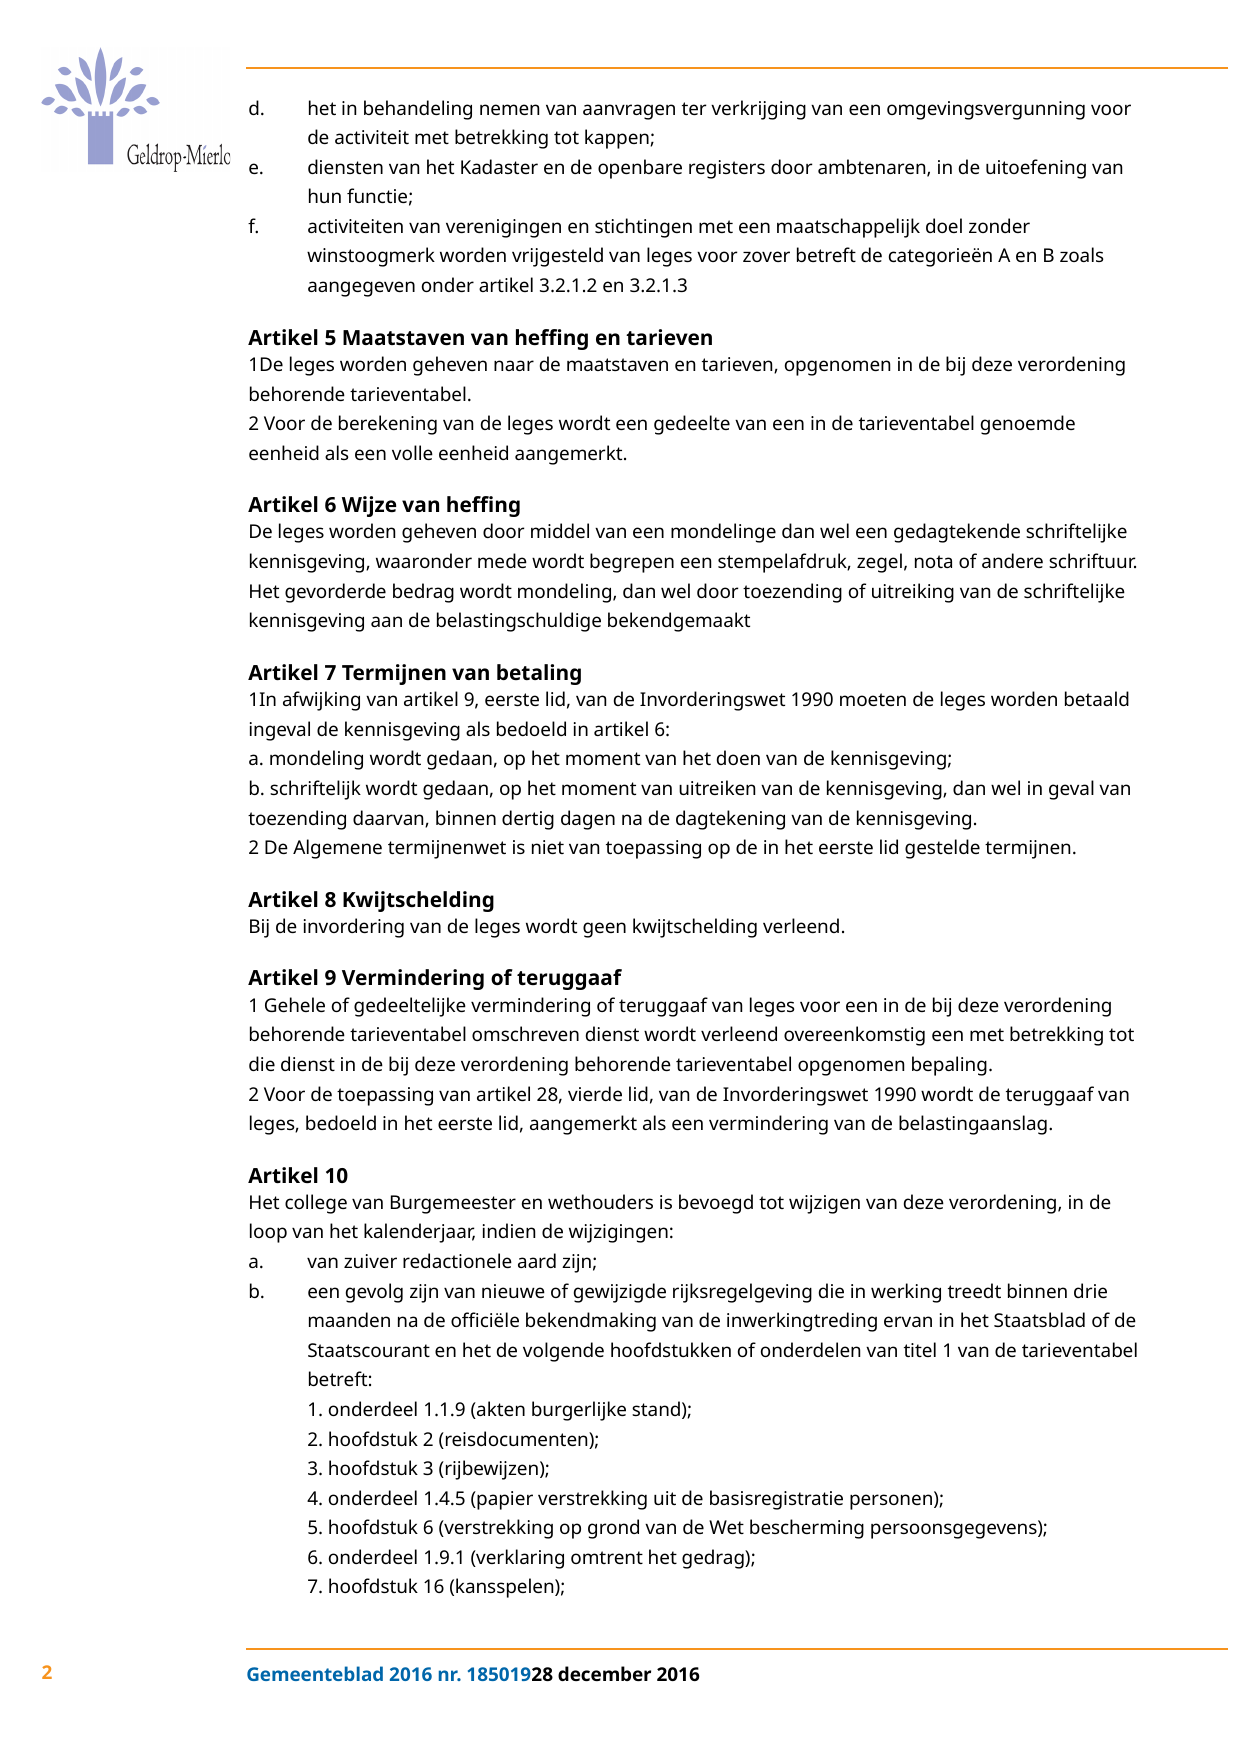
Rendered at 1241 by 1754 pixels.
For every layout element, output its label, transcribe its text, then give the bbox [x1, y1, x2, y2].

picture [41, 47, 231, 172]
text a. mondeling wordt gedaan, op het moment van het doen van de kennisgeving; [248, 746, 1152, 771]
text Het college van Burgemeester en wethouders is bevoegd tot wijzigen van deze verordening, in de loop van het kalenderjaar, indien de wijzigingen: [248, 1189, 1152, 1244]
list 2. hoofdstuk 2 (reisdocumenten); [248, 1426, 1152, 1452]
text b. schriftelijk wordt gedaan, op het moment van uitreiken van de kennisgeving, dan wel in geval van toezending daarvan, binnen dertig dagen na de dagtekening van de kennisgeving. [248, 775, 1152, 830]
list 7. hoofdstuk 16 (kansspelen); [248, 1574, 1152, 1599]
text 1De leges worden geheven naar de maatstaven en tarieven, opgenomen in de bij deze verordening behorende tarieventabel. [248, 351, 1152, 406]
text Artikel 6 Wijze van heffing [248, 490, 1152, 519]
text De leges worden geheven door middel van een mondelinge dan wel een gedagtekende schriftelijke kennisgeving, waaronder mede wordt begrepen een stempelafdruk, zegel, nota of andere schriftuur. [248, 519, 1152, 574]
text Het gevorderde bedrag wordt mondeling, dan wel door toezending of uitreiking van de schriftelijke kennisgeving aan de belastingschuldige bekendgemaakt [248, 578, 1152, 633]
list 3. hoofdstuk 3 (rijbewijzen); [248, 1455, 1152, 1481]
list 4. onderdeel 1.4.5 (papier verstrekking uit de basisregistratie personen); [248, 1485, 1152, 1511]
list activiteiten van verenigingen en stichtingen met een maatschappelijk doel zonder winstoogmerk worden vrijgesteld van leges voor zover betreft de categorieën A en B zoals aangegeven onder artikel 3.2.1.2 en 3.2.1.3 [248, 213, 1152, 298]
list het in behandeling nemen van aanvragen ter verkrijging van een omgevingsvergunning voor de activiteit met betrekking tot kappen; [248, 95, 1152, 150]
text Artikel 8 Kwijtschelding [248, 885, 1152, 913]
list 6. onderdeel 1.9.1 (verklaring omtrent het gedrag); [248, 1544, 1152, 1570]
list 1. onderdeel 1.1.9 (akten burgerlijke stand); [248, 1396, 1152, 1422]
text 2 De Algemene termijnenwet is niet van toepassing op de in het eerste lid gestelde termijnen. [248, 834, 1152, 860]
list van zuiver redactionele aard zijn; [248, 1248, 1152, 1274]
list 5. hoofdstuk 6 (verstrekking op grond van de Wet bescherming persoonsgegevens); [248, 1514, 1152, 1540]
text 1In afwijking van artikel 9, eerste lid, van de Invorderingswet 1990 moeten de leges worden betaald ingeval de kennisgeving als bedoeld in artikel 6: [248, 686, 1152, 742]
list diensten van het Kadaster en de openbare registers door ambtenaren, in de uitoefening van hun functie; [248, 154, 1152, 209]
text Artikel 7 Termijnen van betaling [248, 658, 1152, 686]
text Artikel 9 Vermindering of teruggaaf [248, 963, 1152, 992]
text Bij de invordering van de leges wordt geen kwijtschelding verleend. [248, 913, 1152, 939]
text Artikel 5 Maatstaven van heffing en tarieven [248, 323, 1152, 351]
text 2 Voor de toepassing van artikel 28, vierde lid, van de Invorderingswet 1990 wordt de teruggaaf van leges, bedoeld in het eerste lid, aangemerkt als een vermindering van de belastingaanslag. [248, 1081, 1152, 1136]
text Artikel 10 [248, 1161, 1152, 1189]
list een gevolg zijn van nieuwe of gewijzigde rijksregelgeving die in werking treedt binnen drie maanden na de officiële bekendmaking van de inwerkingtreding ervan in het Staatsblad of de Staatscourant en het de volgende hoofdstukken of onderdelen van titel 1 van de tarieventabel betreft: [248, 1278, 1152, 1392]
text 1 Gehele of gedeeltelijke vermindering of teruggaaf van leges voor een in de bij deze verordening behorende tarieventabel omschreven dienst wordt verleend overeenkomstig een met betrekking tot die dienst in de bij deze verordening behorende tarieventabel opgenomen bepaling. [248, 992, 1152, 1077]
text 2 Voor de berekening van de leges wordt een gedeelte van een in de tarieventabel genoemde eenheid als een volle eenheid aangemerkt. [248, 410, 1152, 466]
